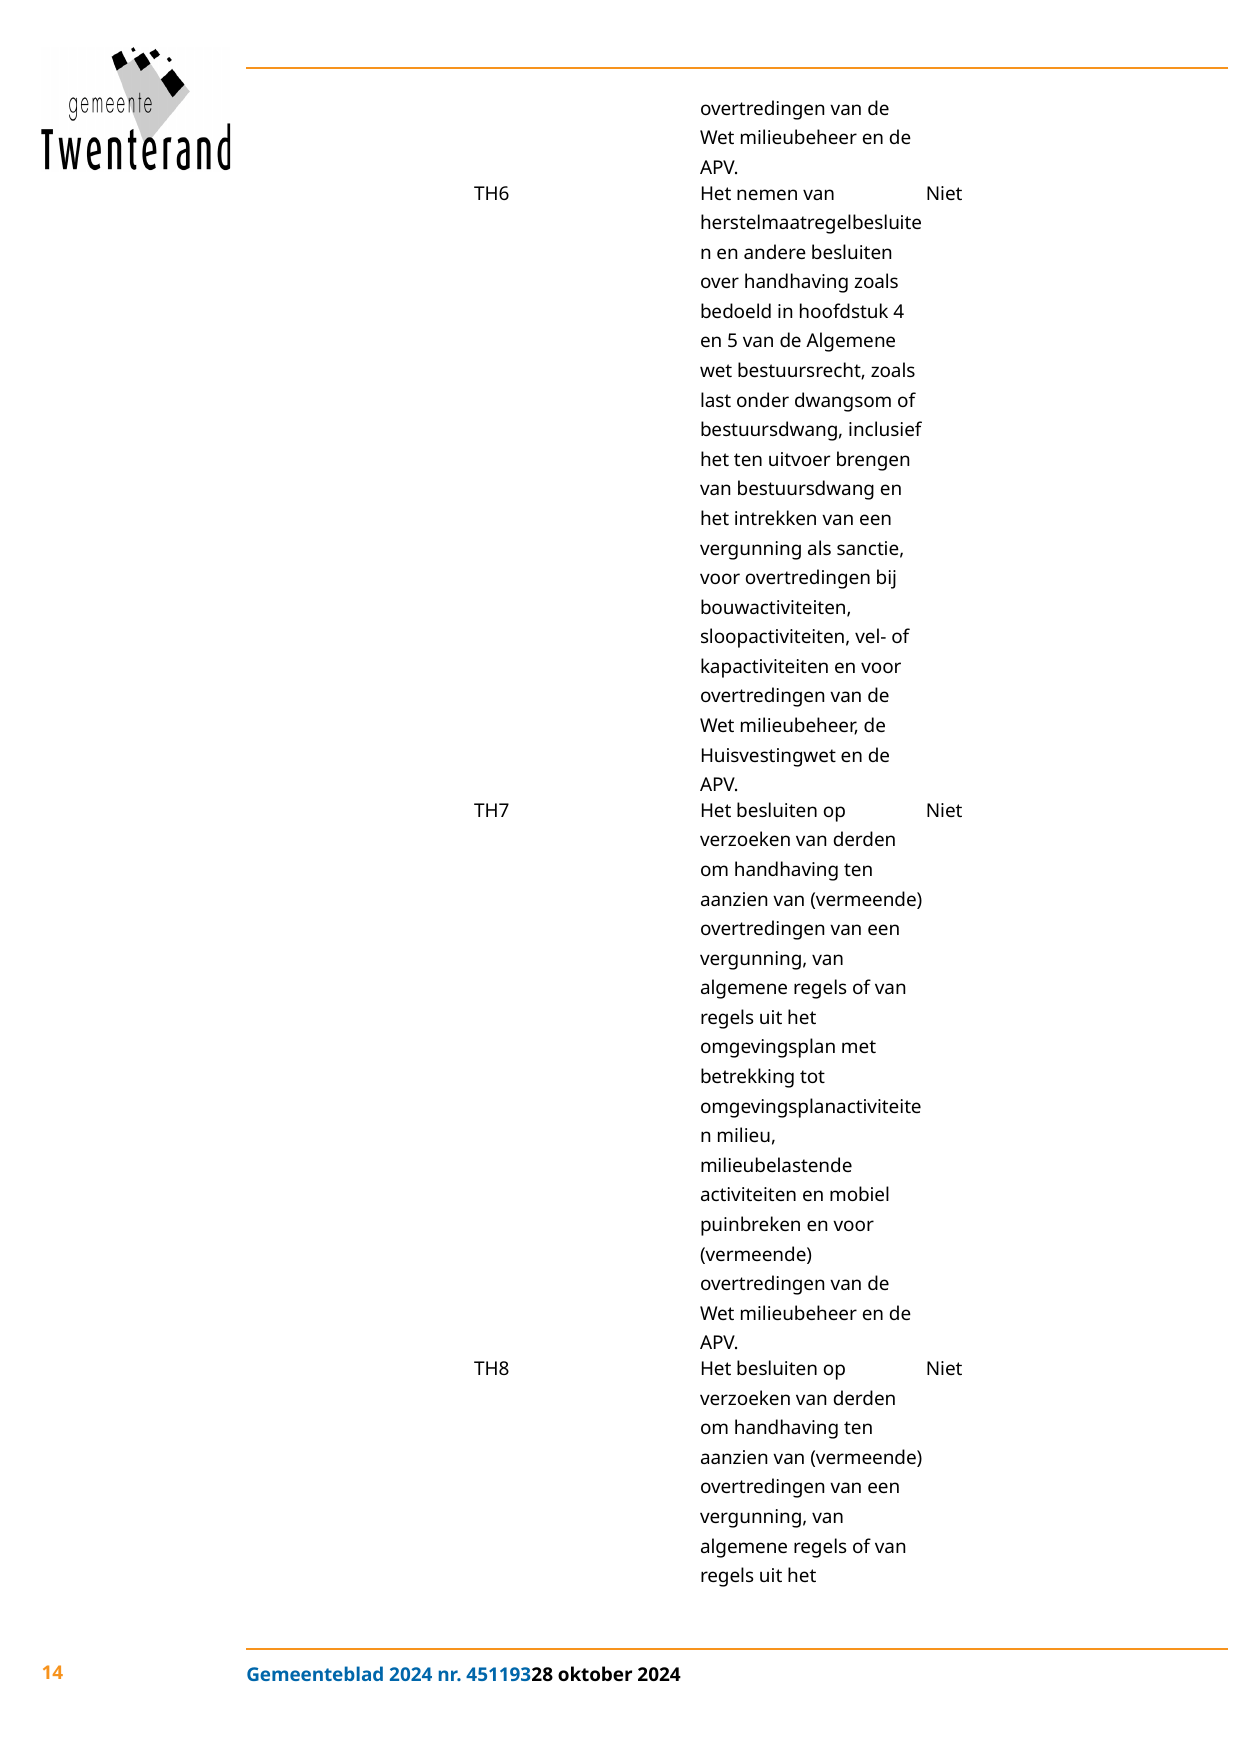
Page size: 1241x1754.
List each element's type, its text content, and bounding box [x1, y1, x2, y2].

table_cell [248, 1355, 474, 1588]
picture [41, 47, 231, 172]
table_cell Het besluiten op verzoeken van derden om handhaving ten aanzien van (vermeende) overtredingen van een vergunning, van algemene regels of van regels uit het [700, 1355, 926, 1588]
table_cell Niet [926, 180, 1152, 797]
table_cell [474, 95, 700, 180]
table_cell Niet [926, 797, 1152, 1355]
table_cell TH8 [474, 1355, 700, 1588]
table_cell [926, 95, 1152, 180]
table_cell [248, 180, 474, 797]
table_cell TH6 [474, 180, 700, 797]
table_cell Het besluiten op verzoeken van derden om handhaving ten aanzien van (vermeende) overtredingen van een vergunning, van algemene regels of van regels uit het omgevingsplan met betrekking tot omgevingsplanactiviteiten milieu, milieubelastende activiteiten en mobiel puinbreken en voor (vermeende) overtredingen van de Wet milieubeheer en de APV. [700, 797, 926, 1355]
table_cell Het nemen van herstelmaatregelbesluiten en andere besluiten over handhaving zoals bedoeld in hoofdstuk 4 en 5 van de Algemene wet bestuursrecht, zoals last onder dwangsom of bestuursdwang, inclusief het ten uitvoer brengen van bestuursdwang en het intrekken van een vergunning als sanctie, voor overtredingen bij bouwactiviteiten, sloopactiviteiten, vel- of kapactiviteiten en voor overtredingen van de Wet milieubeheer, de Huisvestingwet en de APV. [700, 180, 926, 797]
table_cell overtredingen van de Wet milieubeheer en de APV. [700, 95, 926, 180]
table_cell Niet [926, 1355, 1152, 1588]
table_cell [248, 797, 474, 1355]
table_cell TH7 [474, 797, 700, 1355]
table_cell [248, 95, 474, 180]
